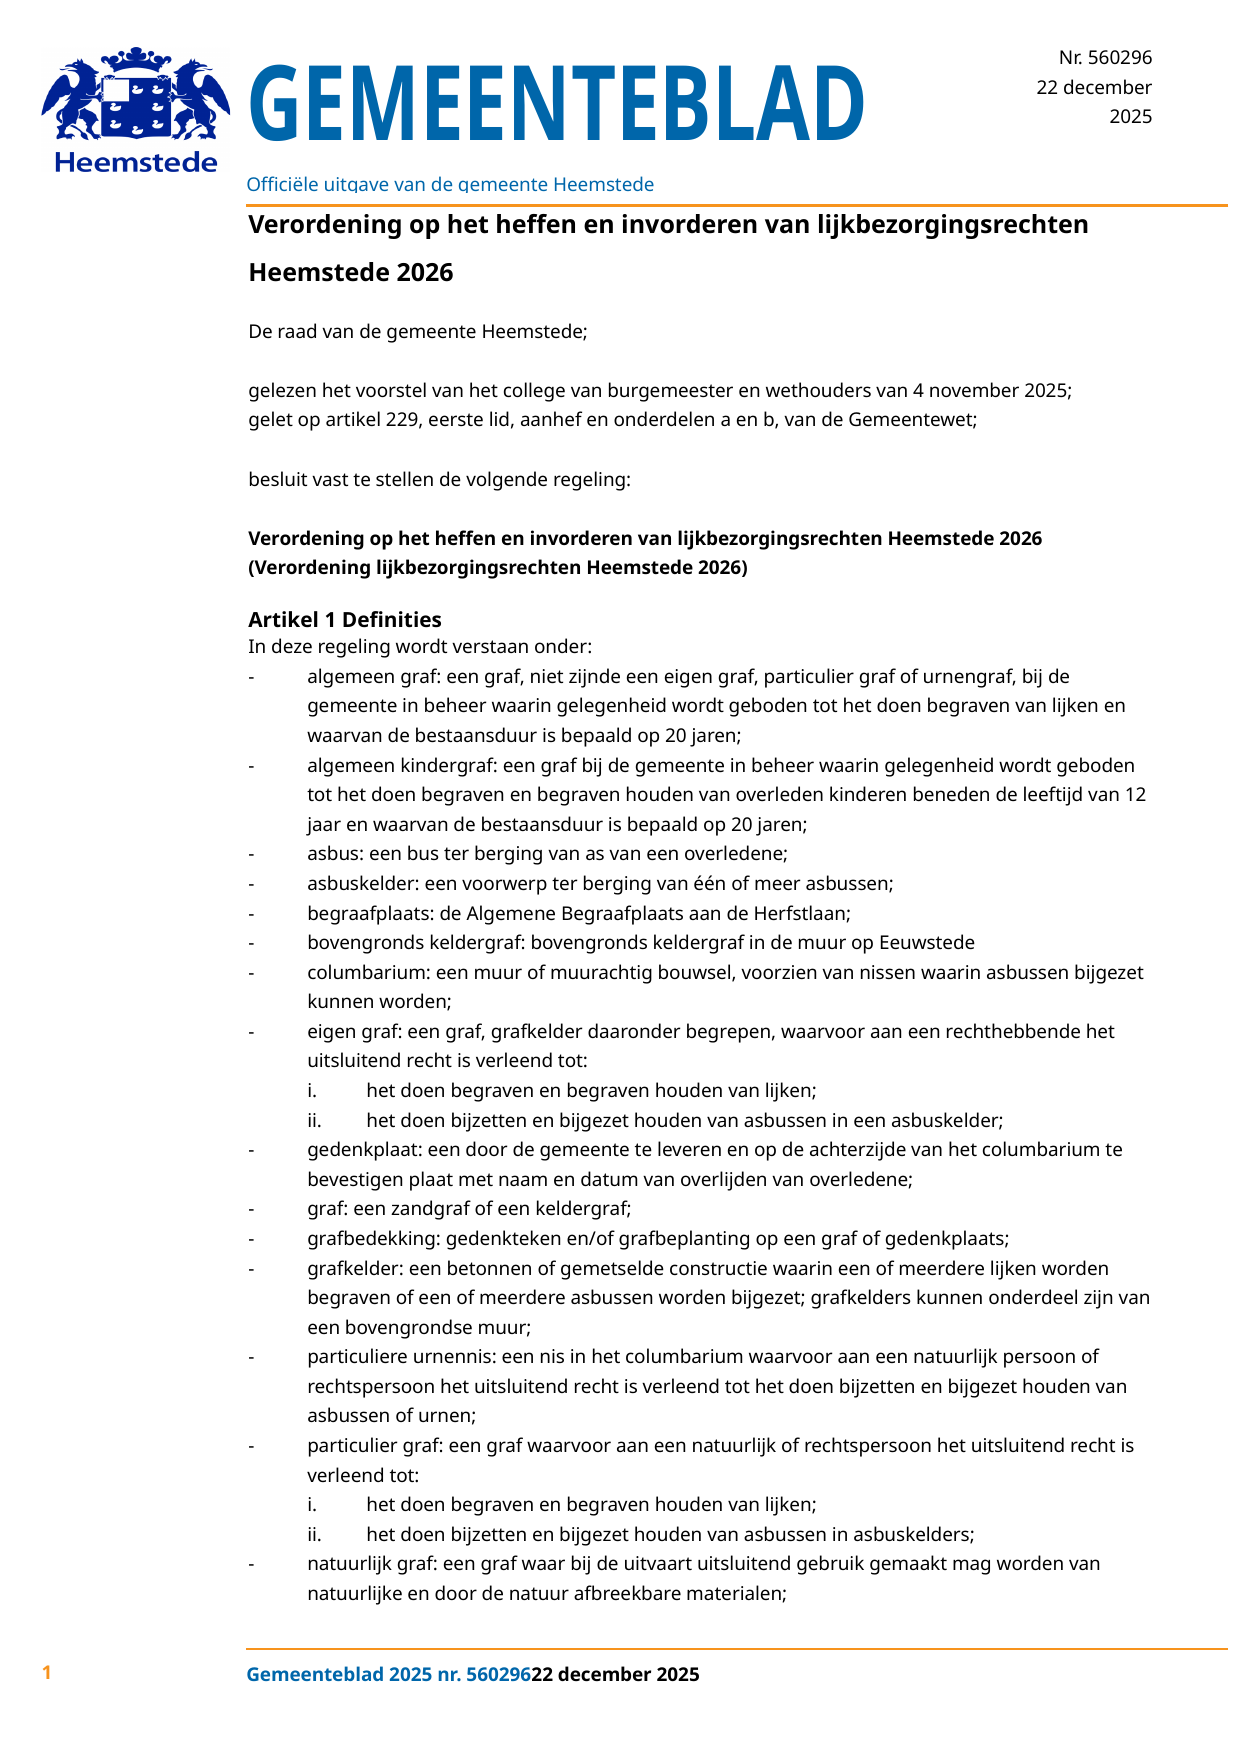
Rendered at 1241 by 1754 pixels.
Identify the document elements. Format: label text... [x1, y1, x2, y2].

text gelet op artikel 229, eerste lid, aanhef en onderdelen a en b, van de Gemeentewet; [248, 407, 1152, 432]
list begraafplaats: de Algemene Begraafplaats aan de Herfstlaan; [248, 900, 1152, 925]
picture [41, 47, 231, 172]
list particuliere urnennis: een nis in het columbarium waarvoor aan een natuurlijk persoon of rechtspersoon het uitsluitend recht is verleend tot het doen bijzetten en bijgezet houden van asbussen of urnen; [248, 1343, 1152, 1428]
text besluit vast te stellen de volgende regeling: [248, 466, 1152, 492]
list graf: een zandgraf of een keldergraf; [248, 1196, 1152, 1221]
list eigen graf: een graf, grafkelder daaronder begrepen, waarvoor aan een rechthebbende het uitsluitend recht is verleend tot: [248, 1018, 1152, 1073]
text Artikel 1 Definities [248, 605, 1152, 633]
list algemeen kindergraf: een graf bij de gemeente in beheer waarin gelegenheid wordt geboden tot het doen begraven en begraven houden van overleden kinderen beneden de leeftijd van 12 jaar en waarvan de bestaansduur is bepaald op 20 jaren; [248, 752, 1152, 837]
text In deze regeling wordt verstaan onder: [248, 633, 1152, 659]
list asbus: een bus ter berging van as van een overledene; [248, 841, 1152, 866]
list grafbedekking: gedenkteken en/of grafbeplanting op een graf of gedenkplaats; [248, 1225, 1152, 1251]
text Verordening op het heffen en invorderen van lijkbezorgingsrechten Heemstede 2026 (Verordening lijkbezorgingsrechten Heemstede 2026) [248, 525, 1152, 580]
list columbarium: een muur of muurachtig bouwsel, voorzien van nissen waarin asbussen bijgezet kunnen worden; [248, 959, 1152, 1014]
list het doen bijzetten en bijgezet houden van asbussen in asbuskelders; [307, 1521, 1152, 1547]
text Verordening op het heffen en invorderen van lijkbezorgingsrechten Heemstede 2026 [248, 207, 1152, 288]
list bovengronds keldergraf: bovengronds keldergraf in de muur op Eeuwstede [248, 929, 1152, 955]
list het doen begraven en begraven houden van lijken; [307, 1491, 1152, 1517]
list grafkelder: een betonnen of gemetselde constructie waarin een of meerdere lijken worden begraven of een of meerdere asbussen worden bijgezet; grafkelders kunnen onderdeel zijn van een bovengrondse muur; [248, 1255, 1152, 1339]
text gelezen het voorstel van het college van burgemeester en wethouders van 4 november 2025; [248, 377, 1152, 403]
list het doen bijzetten en bijgezet houden van asbussen in een asbuskelder; [307, 1107, 1152, 1132]
list gedenkplaat: een door de gemeente te leveren en op de achterzijde van het columbarium te bevestigen plaat met naam en datum van overlijden van overledene; [248, 1136, 1152, 1192]
list algemeen graf: een graf, niet zijnde een eigen graf, particulier graf of urnengraf, bij de gemeente in beheer waarin gelegenheid wordt geboden tot het doen begraven van lijken en waarvan de bestaansduur is bepaald op 20 jaren; [248, 663, 1152, 748]
list natuurlijk graf: een graf waar bij de uitvaart uitsluitend gebruik gemaakt mag worden van natuurlijke en door de natuur afbreekbare materialen; [248, 1551, 1152, 1606]
list het doen begraven en begraven houden van lijken; [307, 1077, 1152, 1103]
list asbuskelder: een voorwerp ter berging van één of meer asbussen; [248, 870, 1152, 896]
text De raad van de gemeente Heemstede; [248, 318, 1152, 344]
list particulier graf: een graf waarvoor aan een natuurlijk of rechtspersoon het uitsluitend recht is verleend tot: [248, 1432, 1152, 1487]
